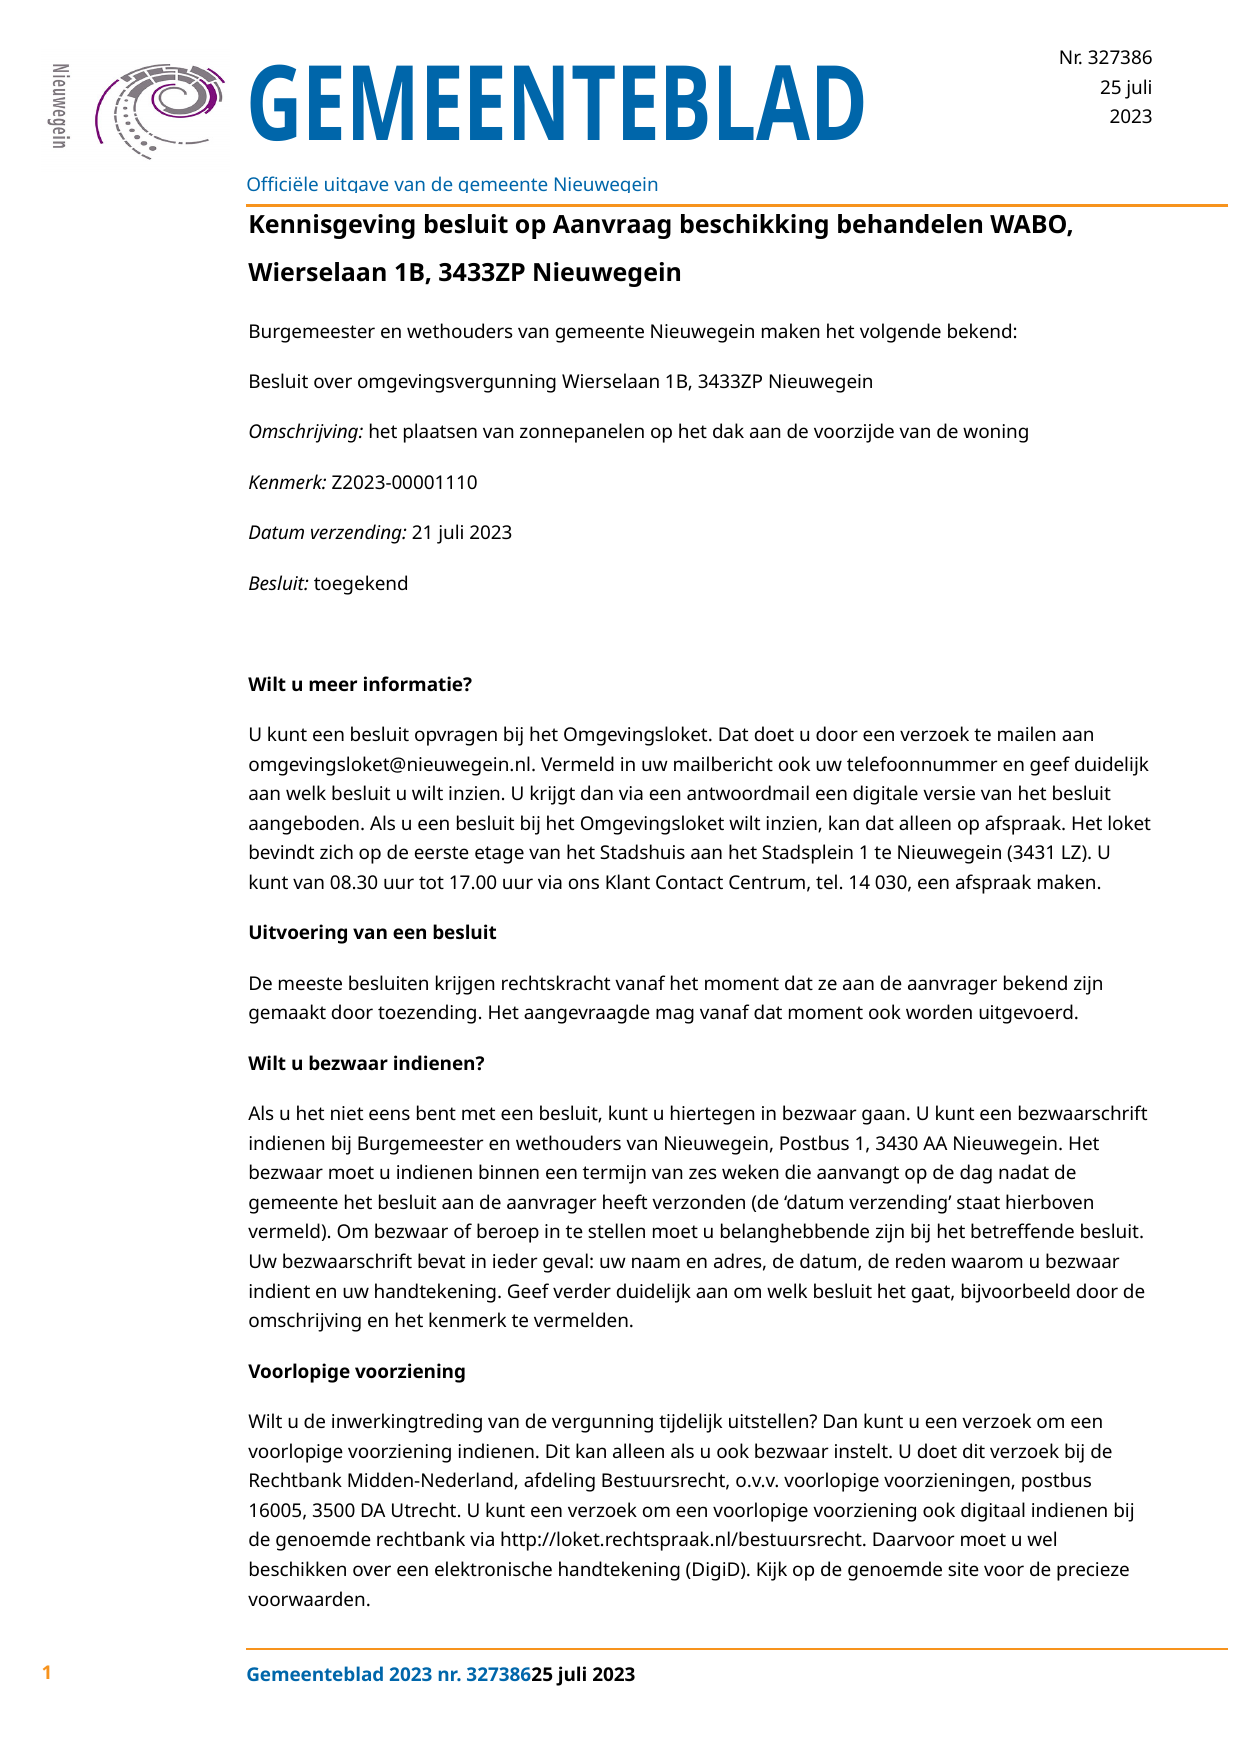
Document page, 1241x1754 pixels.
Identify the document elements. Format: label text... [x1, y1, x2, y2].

text Wilt u meer informatie? [248, 671, 1152, 697]
text Kennisgeving besluit op Aanvraag beschikking behandelen WABO, Wierselaan 1B, 3433ZP Nieuwegein [248, 207, 1152, 288]
text Wilt u bezwaar indienen? [248, 1050, 1152, 1076]
text Datum verzending: 21 juli 2023 [248, 519, 1152, 545]
text Kenmerk: Z2023-00001110 [248, 469, 1152, 495]
text Als u het niet eens bent met een besluit, kunt u hiertegen in bezwaar gaan. U kunt een bezwaarschrift indienen bij Burgemeester en wethouders van Nieuwegein, Postbus 1, 3430 AA Nieuwegein. Het bezwaar moet u indienen binnen een termijn van zes weken die aanvangt op de dag nadat de gemeente het besluit aan de aanvrager heeft verzonden (de ‘datum verzending’ staat hierboven vermeld). Om bezwaar of beroep in te stellen moet u belanghebbende zijn bij het betreffende besluit. Uw bezwaarschrift bevat in ieder geval: uw naam en adres, de datum, de reden waarom u bezwaar indient en uw handtekening. Geef verder duidelijk aan om welk besluit het gaat, bijvoorbeeld door de omschrijving en het kenmerk te vermelden. [248, 1100, 1152, 1333]
text U kunt een besluit opvragen bij het Omgevingsloket. Dat doet u door een verzoek te mailen aan omgevingsloket@nieuwegein.nl. Vermeld in uw mailbericht ook uw telefoonnummer en geef duidelijk aan welk besluit u wilt inzien. U krijgt dan via een antwoordmail een digitale versie van het besluit aangeboden. Als u een besluit bij het Omgevingsloket wilt inzien, kan dat alleen op afspraak. Het loket bevindt zich op de eerste etage van het Stadshuis aan het Stadsplein 1 te Nieuwegein (3431 LZ). U kunt van 08.30 uur tot 17.00 uur via ons Klant Contact Centrum, tel. 14 030, een afspraak maken. [248, 721, 1152, 895]
text De meeste besluiten krijgen rechtskracht vanaf het moment dat ze aan de aanvrager bekend zijn gemaakt door toezending. Het aangevraagde mag vanaf dat moment ook worden uitgevoerd. [248, 970, 1152, 1025]
text Burgemeester en wethouders van gemeente Nieuwegein maken het volgende bekend: [248, 318, 1152, 344]
picture [41, 47, 231, 172]
text Voorlopige voorziening [248, 1358, 1152, 1384]
text Uitvoering van een besluit [248, 919, 1152, 945]
text Wilt u de inwerkingtreding van de vergunning tijdelijk uitstellen? Dan kunt u een verzoek om een voorlopige voorziening indienen. Dit kan alleen als u ook bezwaar instelt. U doet dit verzoek bij de Rechtbank Midden-Nederland, afdeling Bestuursrecht, o.v.v. voorlopige voorzieningen, postbus 16005, 3500 DA Utrecht. U kunt een verzoek om een voorlopige voorziening ook digitaal indienen bij de genoemde rechtbank via http://loket.rechtspraak.nl/bestuursrecht. Daarvoor moet u wel beschikken over een elektronische handtekening (DigiD). Kijk op de genoemde site voor de precieze voorwaarden. [248, 1408, 1152, 1612]
text Besluit over omgevingsvergunning Wierselaan 1B, 3433ZP Nieuwegein [248, 368, 1152, 394]
text Omschrijving: het plaatsen van zonnepanelen op het dak aan de voorzijde van de woning [248, 419, 1152, 444]
text Besluit: toegekend [248, 570, 1152, 596]
